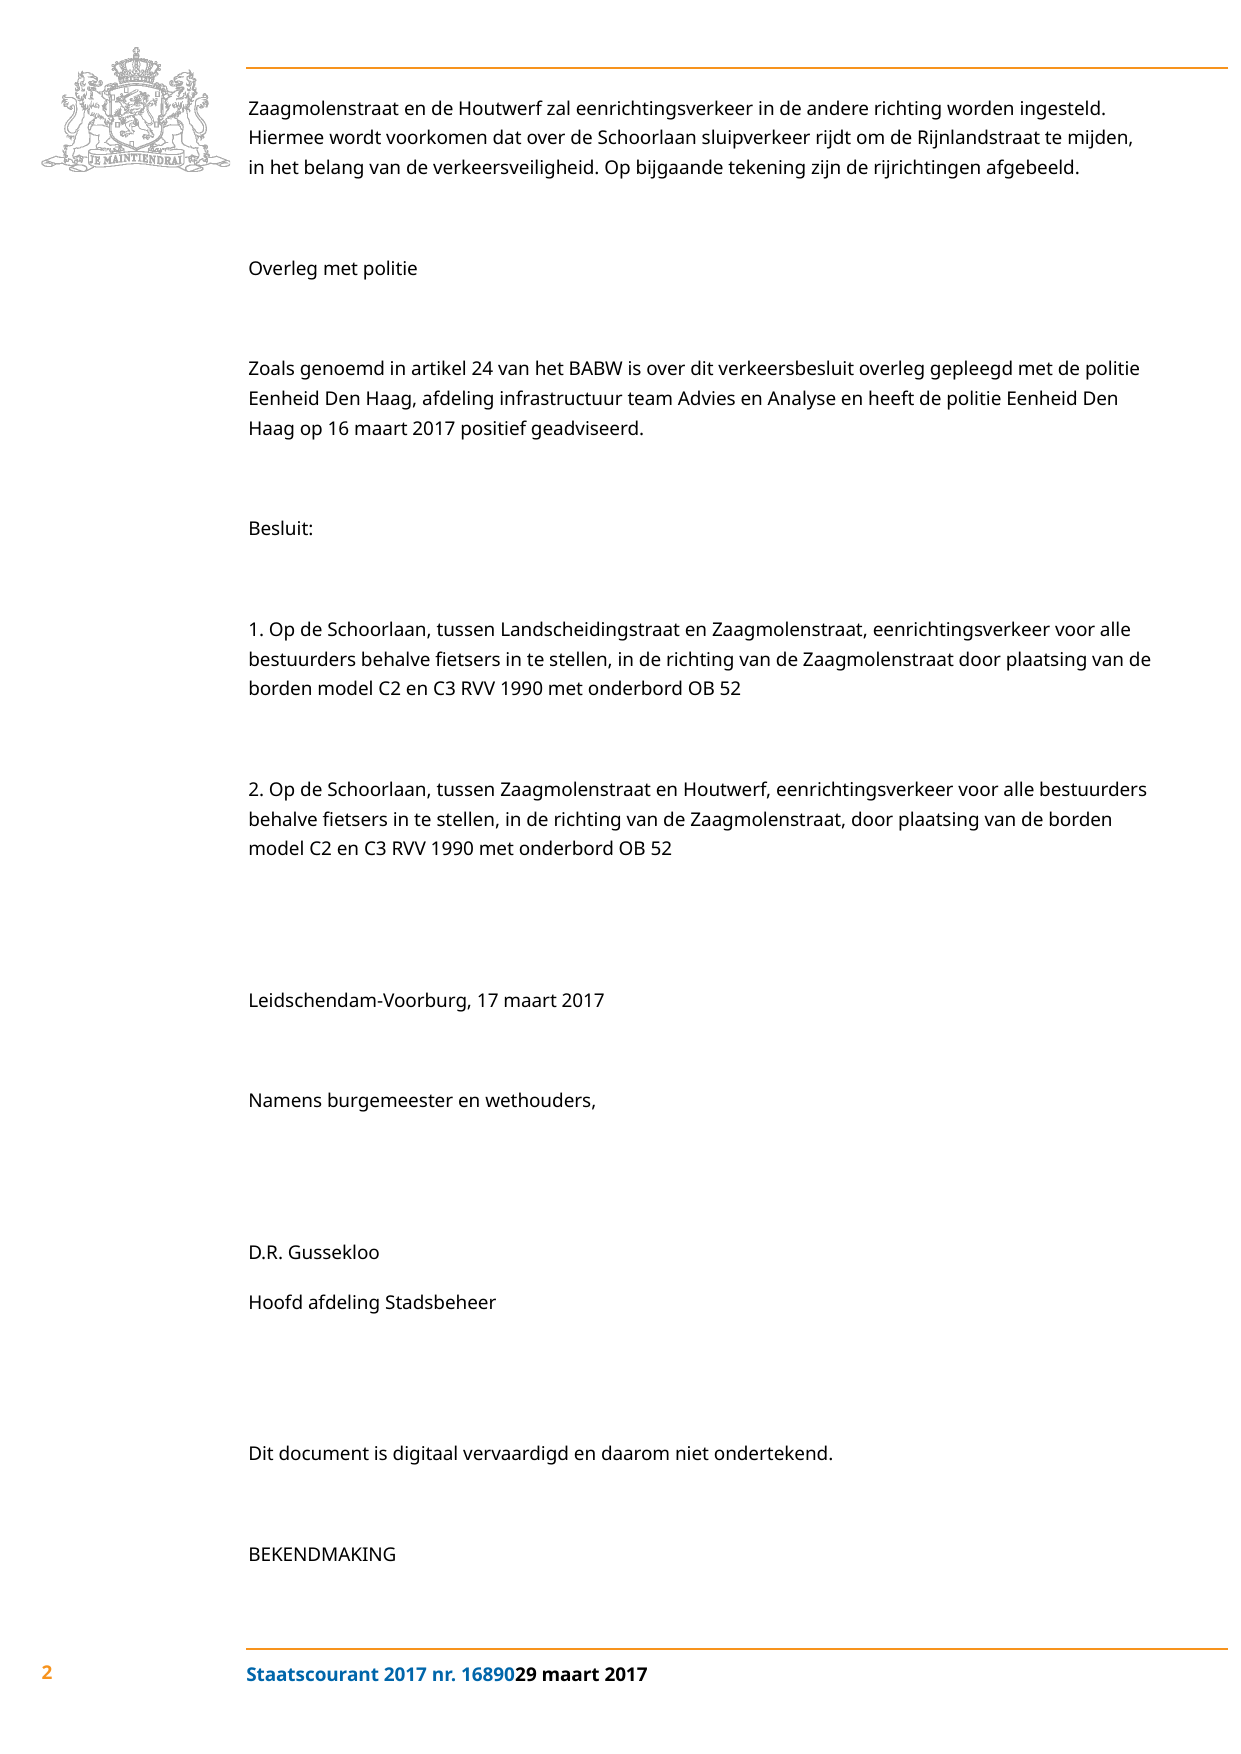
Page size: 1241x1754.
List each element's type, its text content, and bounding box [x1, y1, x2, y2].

text Zoals genoemd in artikel 24 van het BABW is over dit verkeersbesluit overleg gepleegd met de politie Eenheid Den Haag, afdeling infrastructuur team Advies en Analyse en heeft de politie Eenheid Den Haag op 16 maart 2017 positief geadviseerd. [248, 356, 1152, 441]
text BEKENDMAKING [248, 1541, 1152, 1567]
text Dit document is digitaal vervaardigd en daarom niet ondertekend. [248, 1441, 1152, 1466]
text 2. Op de Schoorlaan, tussen Zaagmolenstraat en Houtwerf, eenrichtingsverkeer voor alle bestuurders behalve fietsers in te stellen, in de richting van de Zaagmolenstraat, door plaatsing van de borden model C2 en C3 RVV 1990 met onderbord OB 52 [248, 776, 1152, 861]
picture [41, 47, 231, 172]
text Leidschendam-Voorburg, 17 maart 2017 [248, 987, 1152, 1013]
text Hoofd afdeling Stadsbeheer [248, 1289, 1152, 1315]
text Overleg met politie [248, 255, 1152, 281]
text Namens burgemeester en wethouders, [248, 1088, 1152, 1113]
text D.R. Gussekloo [248, 1239, 1152, 1265]
text Besluit: [248, 516, 1152, 541]
text Zaagmolenstraat en de Houtwerf zal eenrichtingsverkeer in de andere richting worden ingesteld. Hiermee wordt voorkomen dat over de Schoorlaan sluipverkeer rijdt om de Rijnlandstraat te mijden, in het belang van de verkeersveiligheid. Op bijgaande tekening zijn de rijrichtingen afgebeeld. [248, 95, 1152, 180]
text 1. Op de Schoorlaan, tussen Landscheidingstraat en Zaagmolenstraat, eenrichtingsverkeer voor alle bestuurders behalve fietsers in te stellen, in de richting van de Zaagmolenstraat door plaatsing van de borden model C2 en C3 RVV 1990 met onderbord OB 52 [248, 616, 1152, 701]
